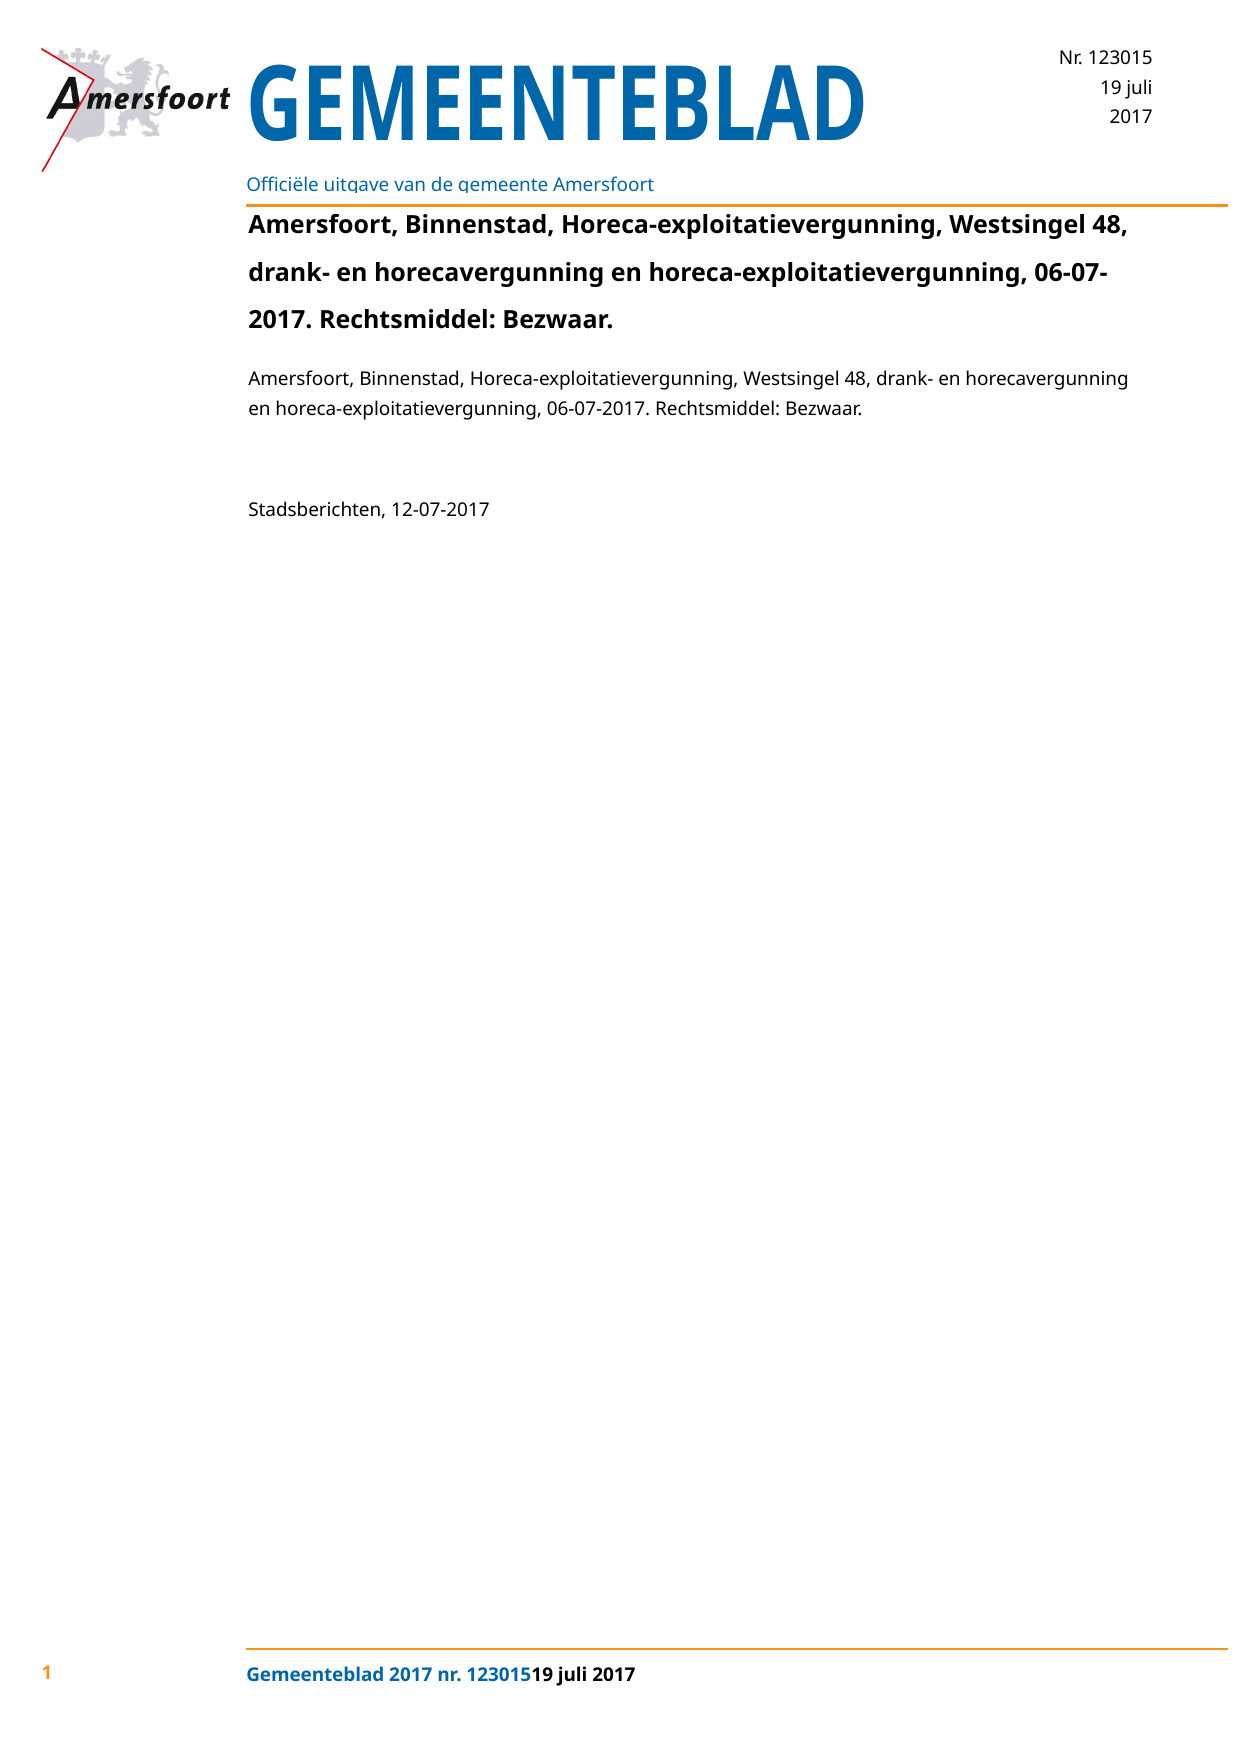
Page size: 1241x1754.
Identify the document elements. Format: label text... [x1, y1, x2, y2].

picture [41, 47, 231, 172]
text Amersfoort, Binnenstad, Horeca-exploitatievergunning, Westsingel 48, drank- en horecavergunning en horeca-exploitatievergunning, 06-07-2017. Rechtsmiddel: Bezwaar. [248, 366, 1152, 421]
text Amersfoort, Binnenstad, Horeca-exploitatievergunning, Westsingel 48, drank- en horecavergunning en horeca-exploitatievergunning, 06-07-2017. Rechtsmiddel: Bezwaar. [248, 207, 1152, 336]
text Stadsberichten, 12-07-2017 [248, 496, 1152, 522]
